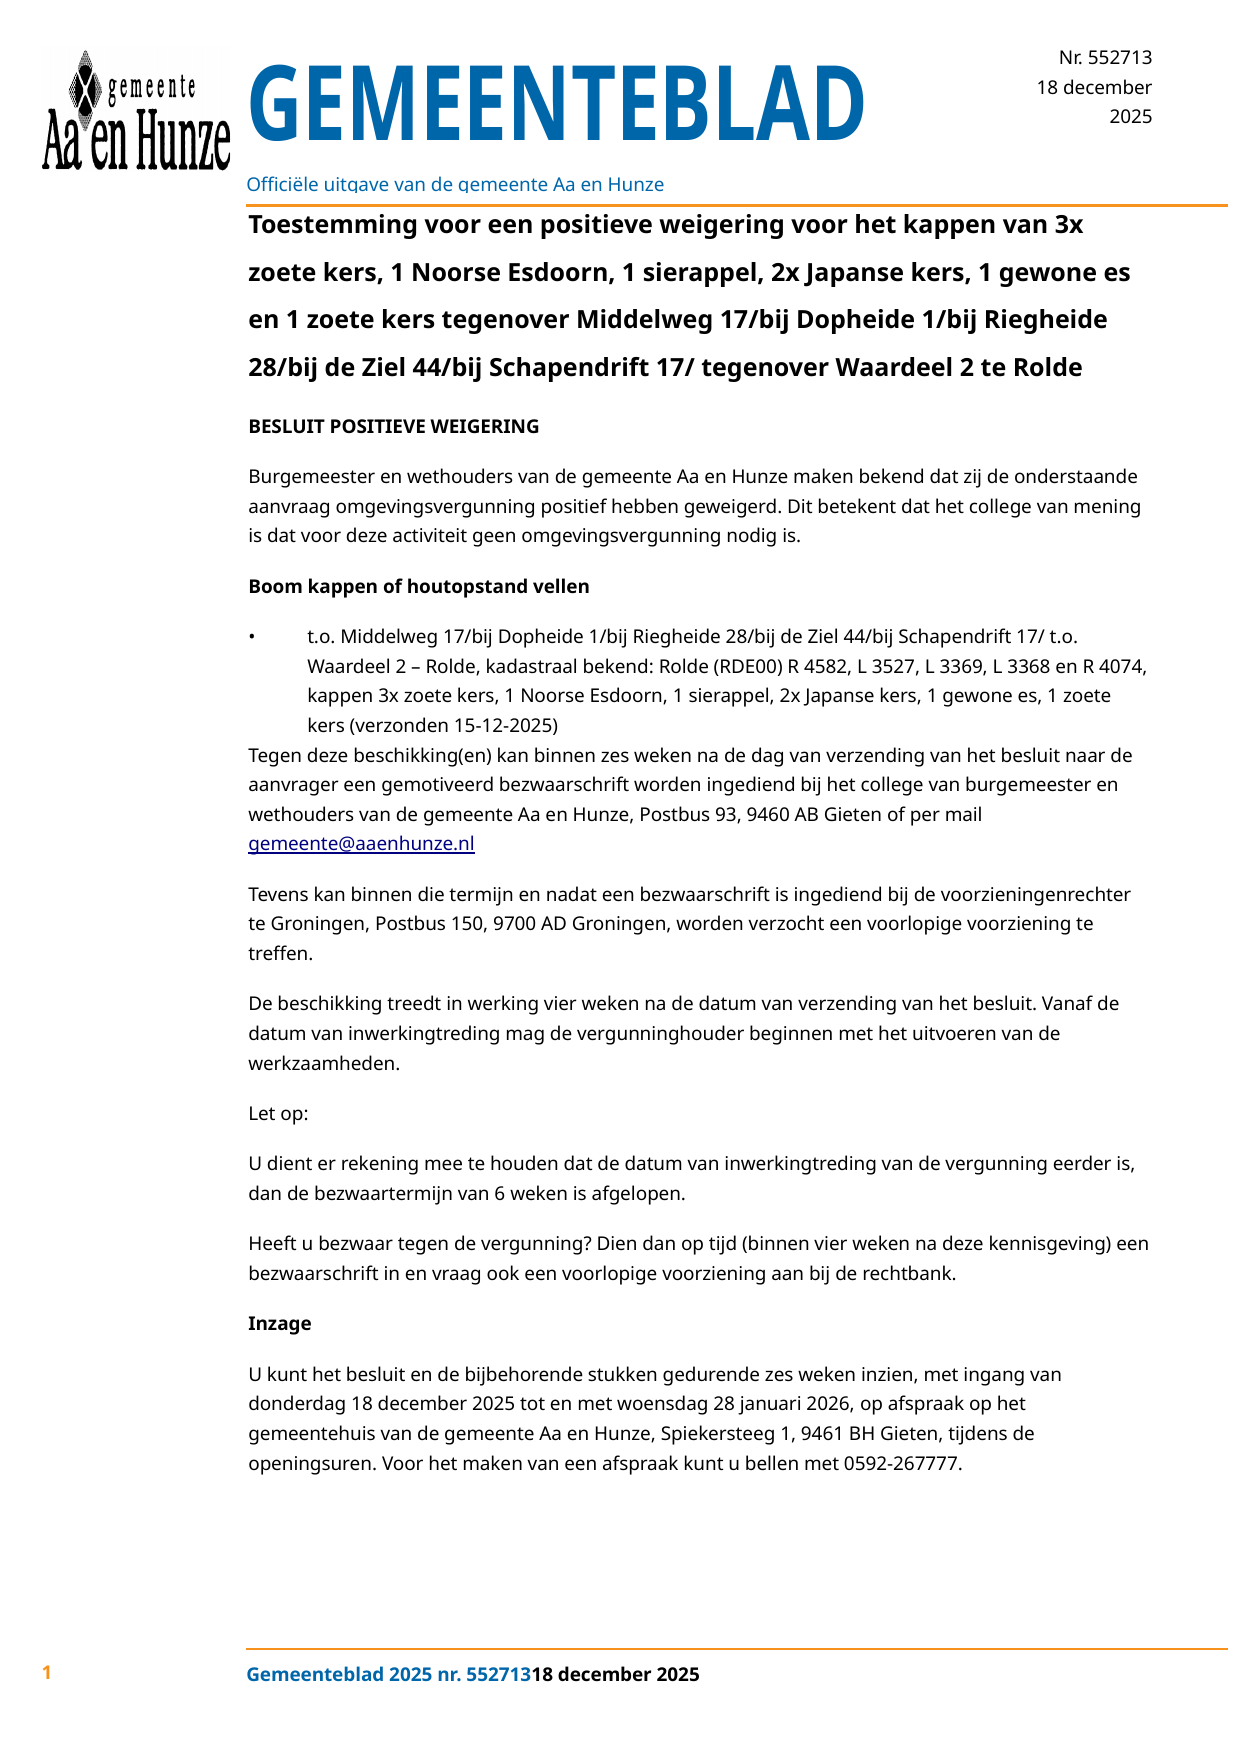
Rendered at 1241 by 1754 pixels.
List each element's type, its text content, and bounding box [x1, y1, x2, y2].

text Let op: [248, 1100, 1152, 1126]
text U kunt het besluit en de bijbehorende stukken gedurende zes weken inzien, met ingang van donderdag 18 december 2025 tot en met woensdag 28 januari 2026, op afspraak op het gemeentehuis van de gemeente Aa en Hunze, Spiekersteeg 1, 9461 BH Gieten, tijdens de openingsuren. Voor het maken van een afspraak kunt u bellen met 0592-267777. [248, 1361, 1152, 1476]
text Tegen deze beschikking(en) kan binnen zes weken na de dag van verzending van het besluit naar de aanvrager een gemotiveerd bezwaarschrift worden ingediend bij het college van burgemeester en wethouders van de gemeente Aa en Hunze, Postbus 93, 9460 AB Gieten of per mail gemeente@aaenhunze.nl [248, 742, 1152, 856]
text Heeft u bezwaar tegen de vergunning? Dien dan op tijd (binnen vier weken na deze kennisgeving) een bezwaarschrift in en vraag ook een voorlopige voorziening aan bij de rechtbank. [248, 1231, 1152, 1286]
text De beschikking treedt in werking vier weken na de datum van verzending van het besluit. Vanaf de datum van inwerkingtreding mag de vergunninghouder beginnen met het uitvoeren van de werkzaamheden. [248, 991, 1152, 1076]
text Burgemeester en wethouders van de gemeente Aa en Hunze maken bekend dat zij de onderstaande aanvraag omgevingsvergunning positief hebben geweigerd. Dit betekent dat het college van mening is dat voor deze activiteit geen omgevingsvergunning nodig is. [248, 463, 1152, 548]
text Tevens kan binnen die termijn en nadat een bezwaarschrift is ingediend bij de voorzieningenrechter te Groningen, Postbus 150, 9700 AD Groningen, worden verzocht een voorlopige voorziening te treffen. [248, 881, 1152, 966]
list t.o. Middelweg 17/bij Dopheide 1/bij Riegheide 28/bij de Ziel 44/bij Schapendrift 17/ t.o. Waardeel 2 – Rolde, kadastraal bekend: Rolde (RDE00) R 4582, L 3527, L 3369, L 3368 en R 4074, kappen 3x zoete kers, 1 Noorse Esdoorn, 1 sierappel, 2x Japanse kers, 1 gewone es, 1 zoete kers (verzonden 15-12-2025) [248, 623, 1152, 738]
text Boom kappen of houtopstand vellen [248, 573, 1152, 599]
text Toestemming voor een positieve weigering voor het kappen van 3x zoete kers, 1 Noorse Esdoorn, 1 sierappel, 2x Japanse kers, 1 gewone es en 1 zoete kers tegenover Middelweg 17/bij Dopheide 1/bij Riegheide 28/bij de Ziel 44/bij Schapendrift 17/ tegenover Waardeel 2 te Rolde [248, 207, 1152, 384]
picture [41, 47, 231, 172]
text Inzage [248, 1311, 1152, 1336]
text BESLUIT POSITIEVE WEIGERING [248, 413, 1152, 439]
text U dient er rekening mee te houden dat de datum van inwerkingtreding van de vergunning eerder is, dan de bezwaartermijn van 6 weken is afgelopen. [248, 1151, 1152, 1206]
